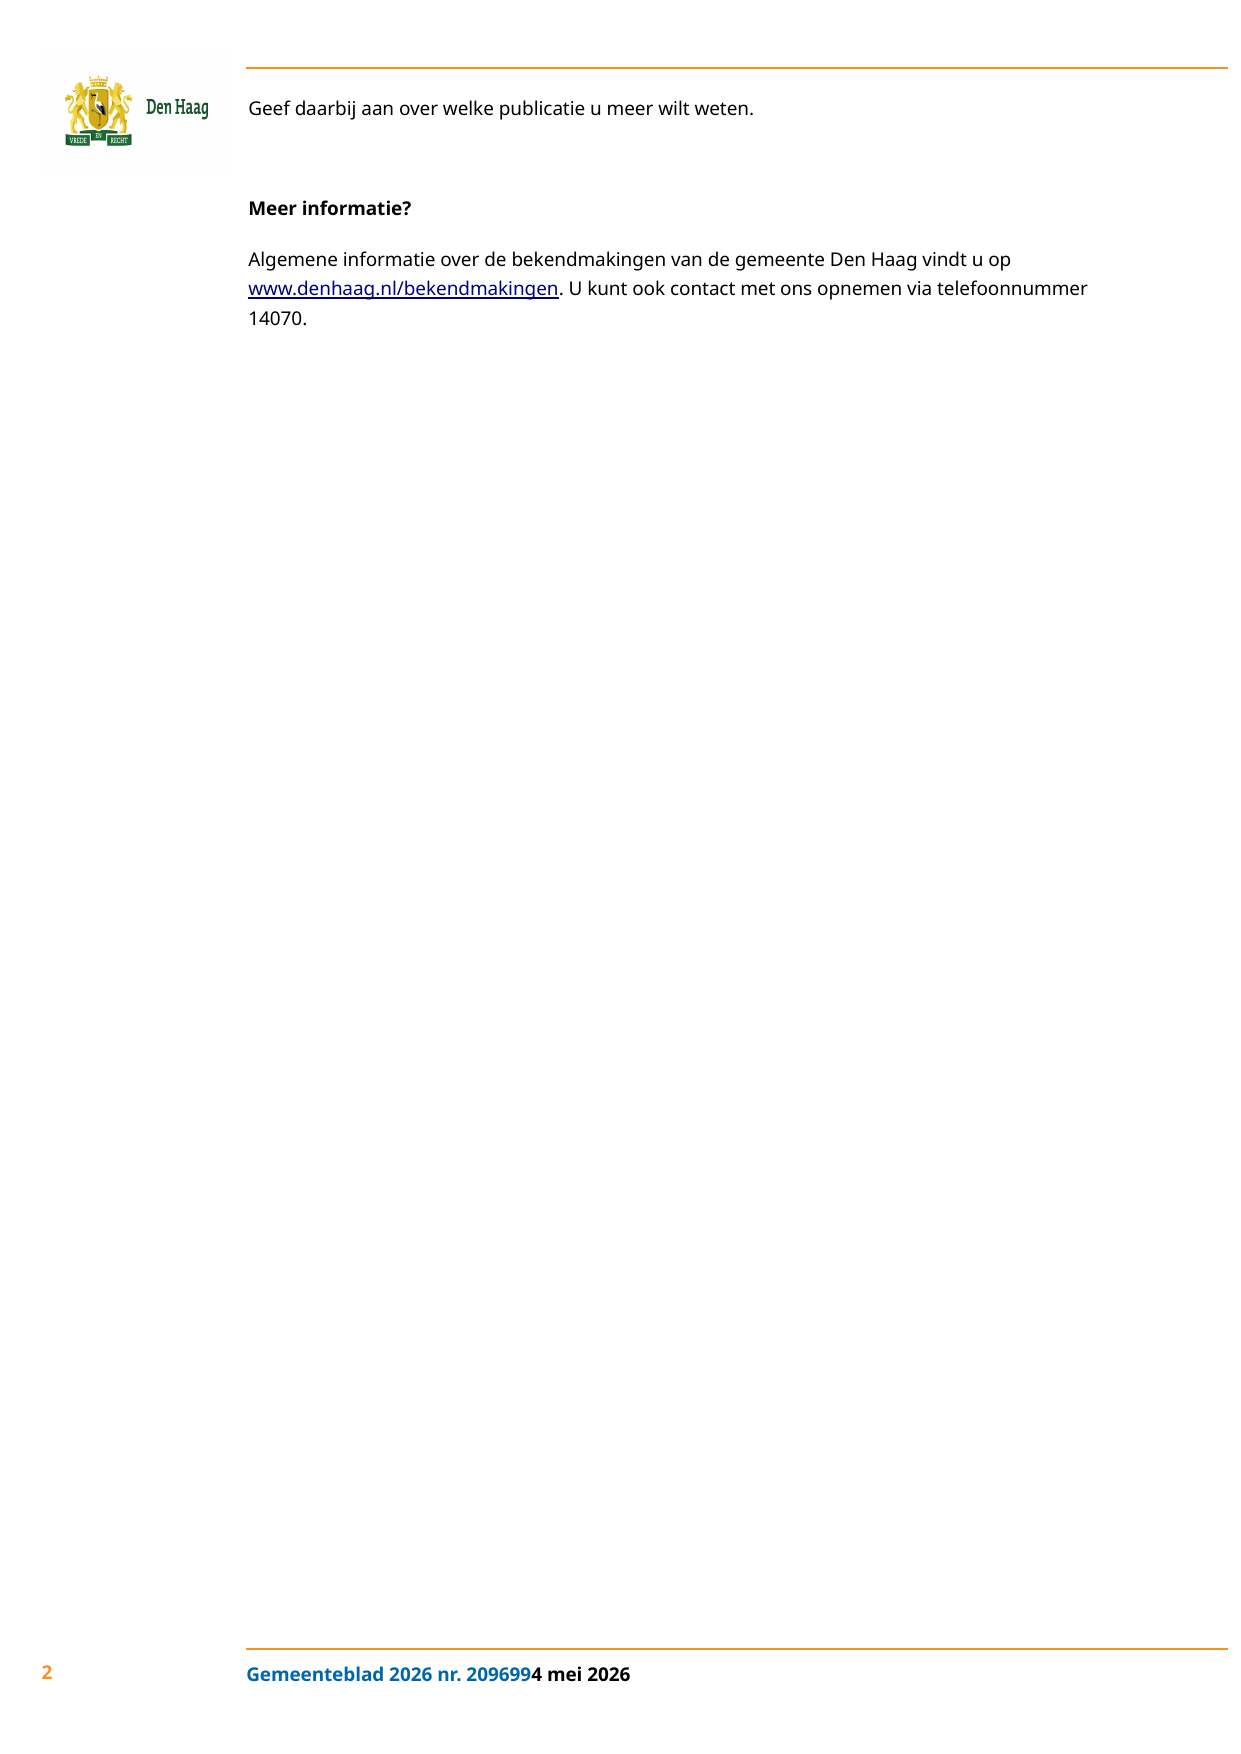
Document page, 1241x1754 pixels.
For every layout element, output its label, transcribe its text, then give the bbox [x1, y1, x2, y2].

text Algemene informatie over de bekendmakingen van de gemeente Den Haag vindt u op www.denhaag.nl/bekendmakingen. U kunt ook contact met ons opnemen via telefoonnummer 14070. [248, 246, 1152, 331]
text Meer informatie? [248, 196, 1152, 221]
text Geef daarbij aan over welke publicatie u meer wilt weten. [248, 95, 1152, 121]
picture [41, 47, 231, 172]
